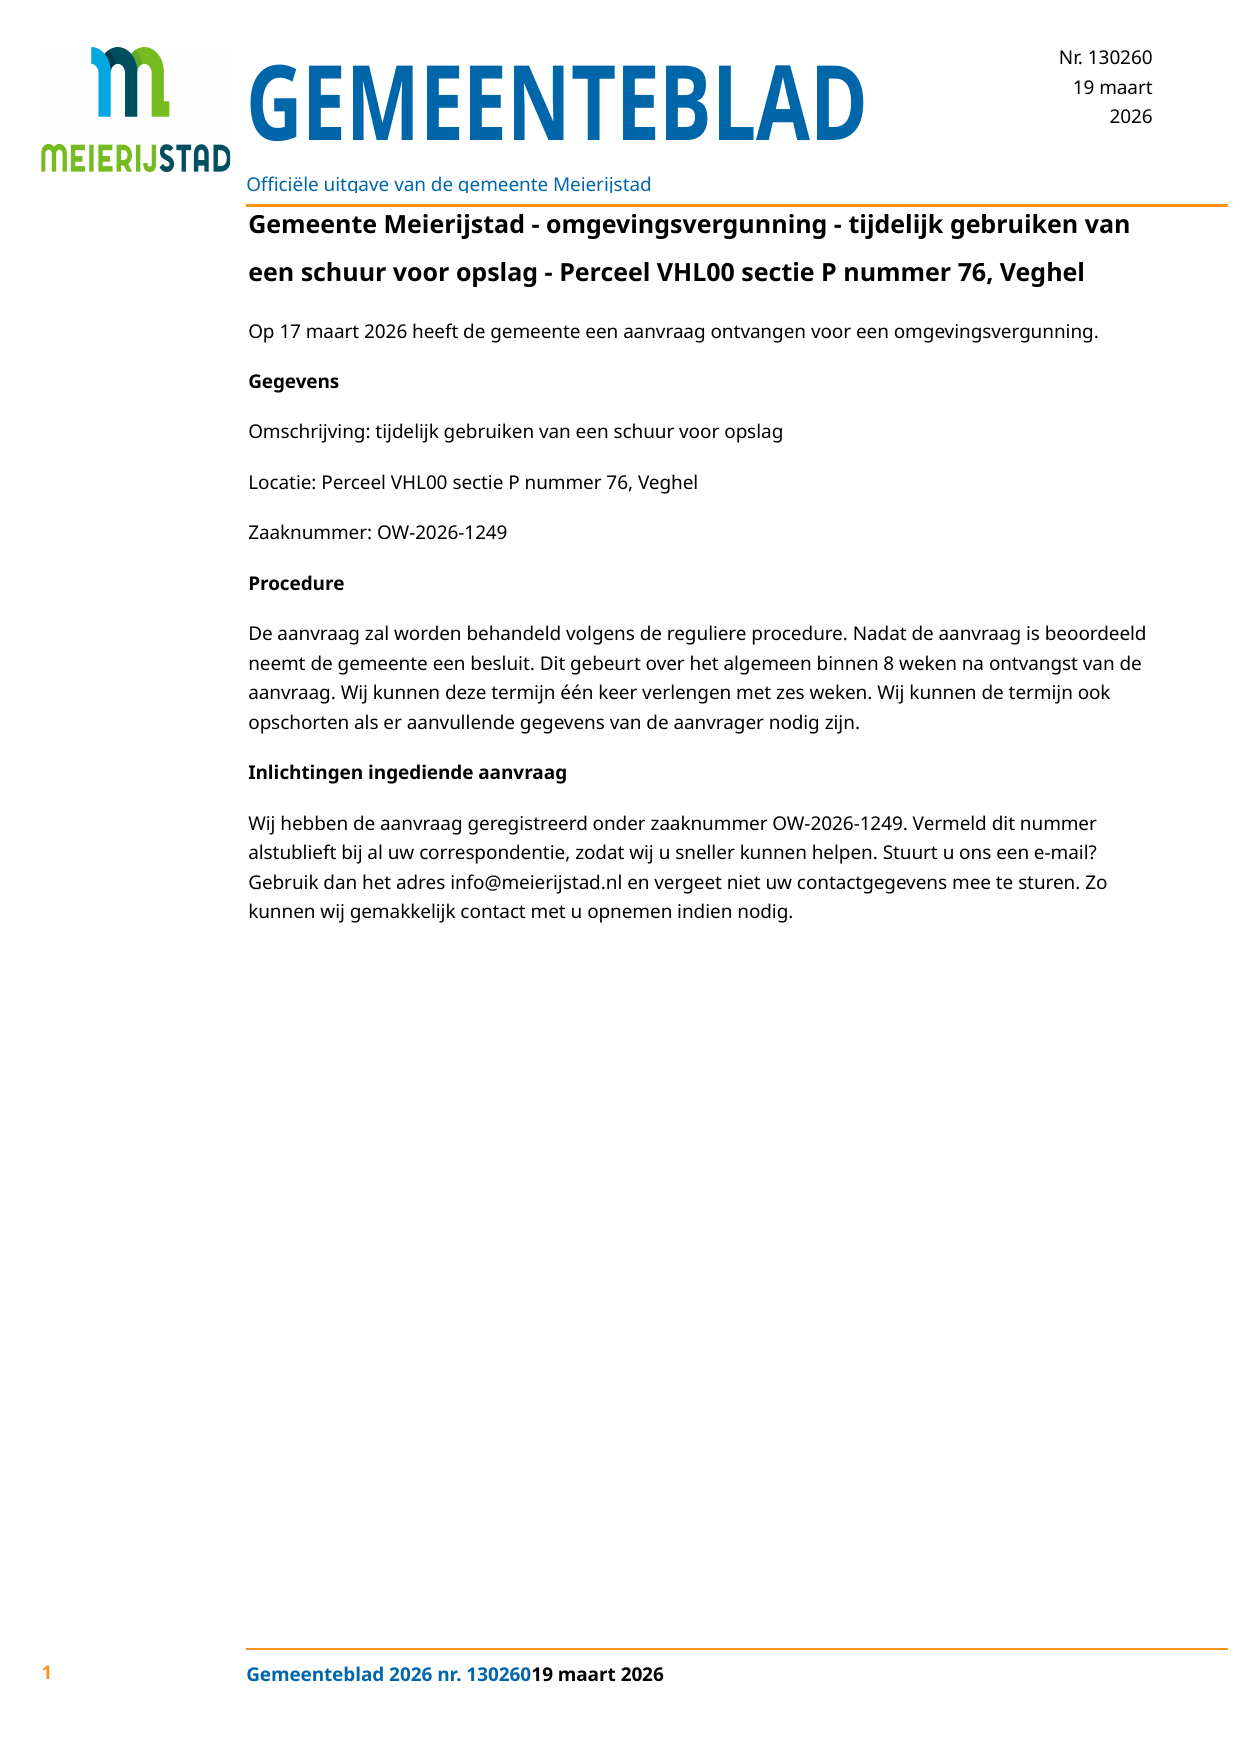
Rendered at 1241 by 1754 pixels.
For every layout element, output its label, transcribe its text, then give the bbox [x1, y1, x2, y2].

text Inlichtingen ingediende aanvraag [248, 759, 1152, 785]
text Procedure [248, 570, 1152, 596]
text Zaaknummer: OW-2026-1249 [248, 519, 1152, 545]
text Op 17 maart 2026 heeft de gemeente een aanvraag ontvangen voor een omgevingsvergunning. [248, 318, 1152, 344]
text Gegevens [248, 368, 1152, 394]
text De aanvraag zal worden behandeld volgens de reguliere procedure. Nadat de aanvraag is beoordeeld neemt de gemeente een besluit. Dit gebeurt over het algemeen binnen 8 weken na ontvangst van de aanvraag. Wij kunnen deze termijn één keer verlengen met zes weken. Wij kunnen de termijn ook opschorten als er aanvullende gegevens van de aanvrager nodig zijn. [248, 620, 1152, 735]
text Wij hebben de aanvraag geregistreerd onder zaaknummer OW-2026-1249. Vermeld dit nummer alstublieft bij al uw correspondentie, zodat wij u sneller kunnen helpen. Stuurt u ons een e-mail? Gebruik dan het adres info@meierijstad.nl en vergeet niet uw contactgegevens mee te sturen. Zo kunnen wij gemakkelijk contact met u opnemen indien nodig. [248, 810, 1152, 924]
picture [41, 47, 231, 172]
text Omschrijving: tijdelijk gebruiken van een schuur voor opslag [248, 419, 1152, 444]
text Gemeente Meierijstad - omgevingsvergunning - tijdelijk gebruiken van een schuur voor opslag - Perceel VHL00 sectie P nummer 76, Veghel [248, 207, 1152, 288]
text Locatie: Perceel VHL00 sectie P nummer 76, Veghel [248, 469, 1152, 495]
